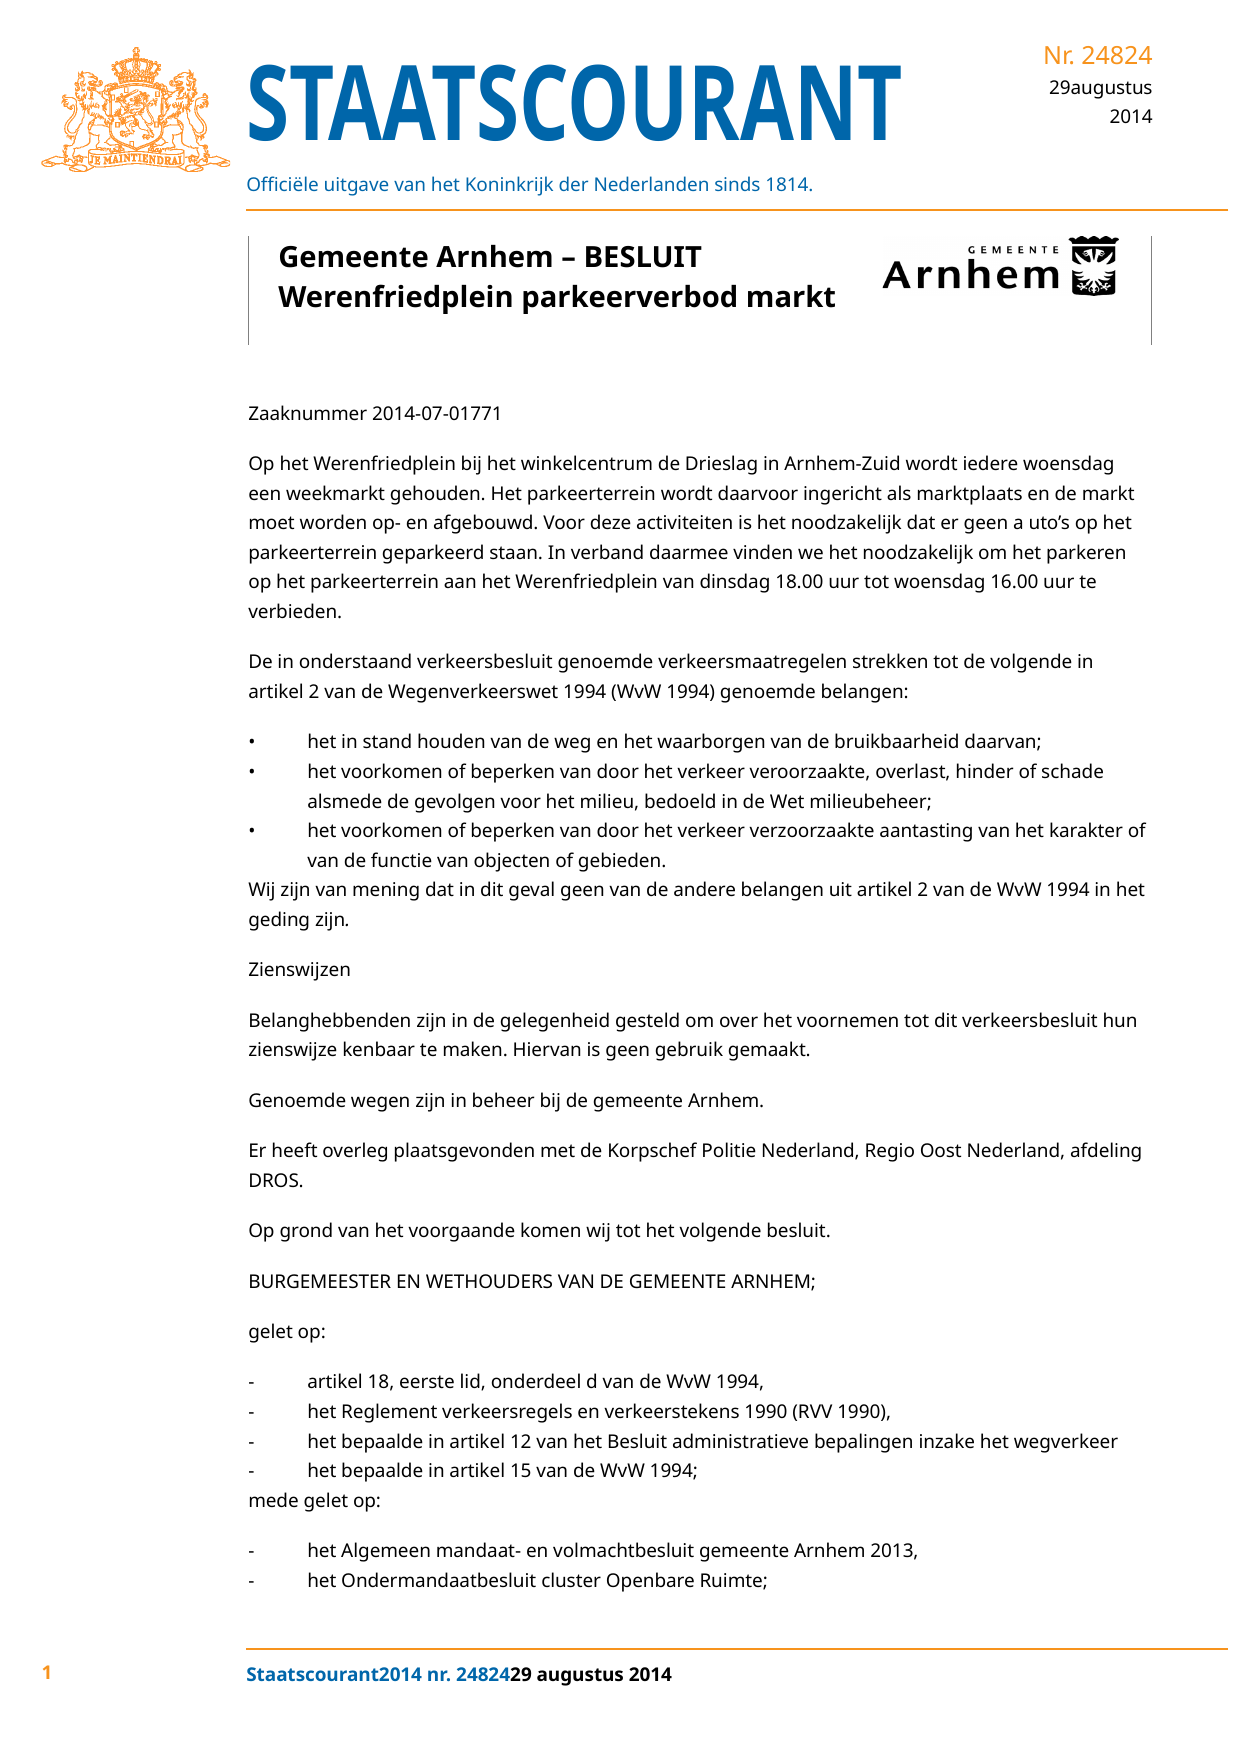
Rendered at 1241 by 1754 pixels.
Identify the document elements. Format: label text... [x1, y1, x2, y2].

list het voorkomen of beperken van door het verkeer veroorzaakte, overlast, hinder of schade alsmede de gevolgen voor het milieu, bedoeld in de Wet milieubeheer; [248, 758, 1152, 814]
text BURGEMEESTER EN WETHOUDERS VAN DE GEMEENTE ARNHEM; [248, 1268, 1152, 1294]
list het Reglement verkeersregels en verkeerstekens 1990 (RVV 1990), [248, 1398, 1152, 1424]
picture [882, 236, 1119, 296]
list artikel 18, eerste lid, onderdeel d van de WvW 1994, [248, 1369, 1152, 1394]
text De in onderstaand verkeersbesluit genoemde verkeersmaatregelen strekken tot de volgende in artikel 2 van de Wegenverkeerswet 1994 (WvW 1994) genoemde belangen: [248, 649, 1152, 704]
table_header Gemeente Arnhem – BESLUIT Werenfriedplein parkeerverbod markt [249, 236, 850, 345]
text gelet op: [248, 1318, 1152, 1344]
text Zienswijzen [248, 957, 1152, 982]
text Wij zijn van mening dat in dit geval geen van de andere belangen uit artikel 2 van de WvW 1994 in het geding zijn. [248, 877, 1152, 932]
text Zaaknummer 2014-07-01771 [248, 400, 1152, 426]
list het bepaalde in artikel 12 van het Besluit administratieve bepalingen inzake het wegverkeer [248, 1428, 1152, 1454]
text Genoemde wegen zijn in beheer bij de gemeente Arnhem. [248, 1087, 1152, 1113]
list het Algemeen mandaat- en volmachtbesluit gemeente Arnhem 2013, [248, 1537, 1152, 1563]
picture [41, 47, 231, 172]
table_header [850, 236, 1151, 345]
list het Ondermandaatbesluit cluster Openbare Ruimte; [248, 1567, 1152, 1593]
text Op grond van het voorgaande komen wij tot het volgende besluit. [248, 1217, 1152, 1243]
list het in stand houden van de weg en het waarborgen van de bruikbaarheid daarvan; [248, 729, 1152, 754]
list het voorkomen of beperken van door het verkeer verzoorzaakte aantasting van het karakter of van de functie van objecten of gebieden. [248, 817, 1152, 873]
text mede gelet op: [248, 1487, 1152, 1513]
text Belanghebbenden zijn in de gelegenheid gesteld om over het voornemen tot dit verkeersbesluit hun zienswijze kenbaar te maken. Hiervan is geen gebruik gemaakt. [248, 1007, 1152, 1062]
list het bepaalde in artikel 15 van de WvW 1994; [248, 1457, 1152, 1483]
text Op het Werenfriedplein bij het winkelcentrum de Drieslag in Arnhem-Zuid wordt iedere woensdag een weekmarkt gehouden. Het parkeerterrein wordt daarvoor ingericht als marktplaats en de markt moet worden op- en afgebouwd. Voor deze activiteiten is het noodzakelijk dat er geen a uto’s op het parkeerterrein geparkeerd staan. In verband daarmee vinden we het noodzakelijk om het parkeren op het parkeerterrein aan het Werenfriedplein van dinsdag 18.00 uur tot woensdag 16.00 uur te verbieden. [248, 450, 1152, 624]
text Er heeft overleg plaatsgevonden met de Korpschef Politie Nederland, Regio Oost Nederland, afdeling DROS. [248, 1137, 1152, 1193]
